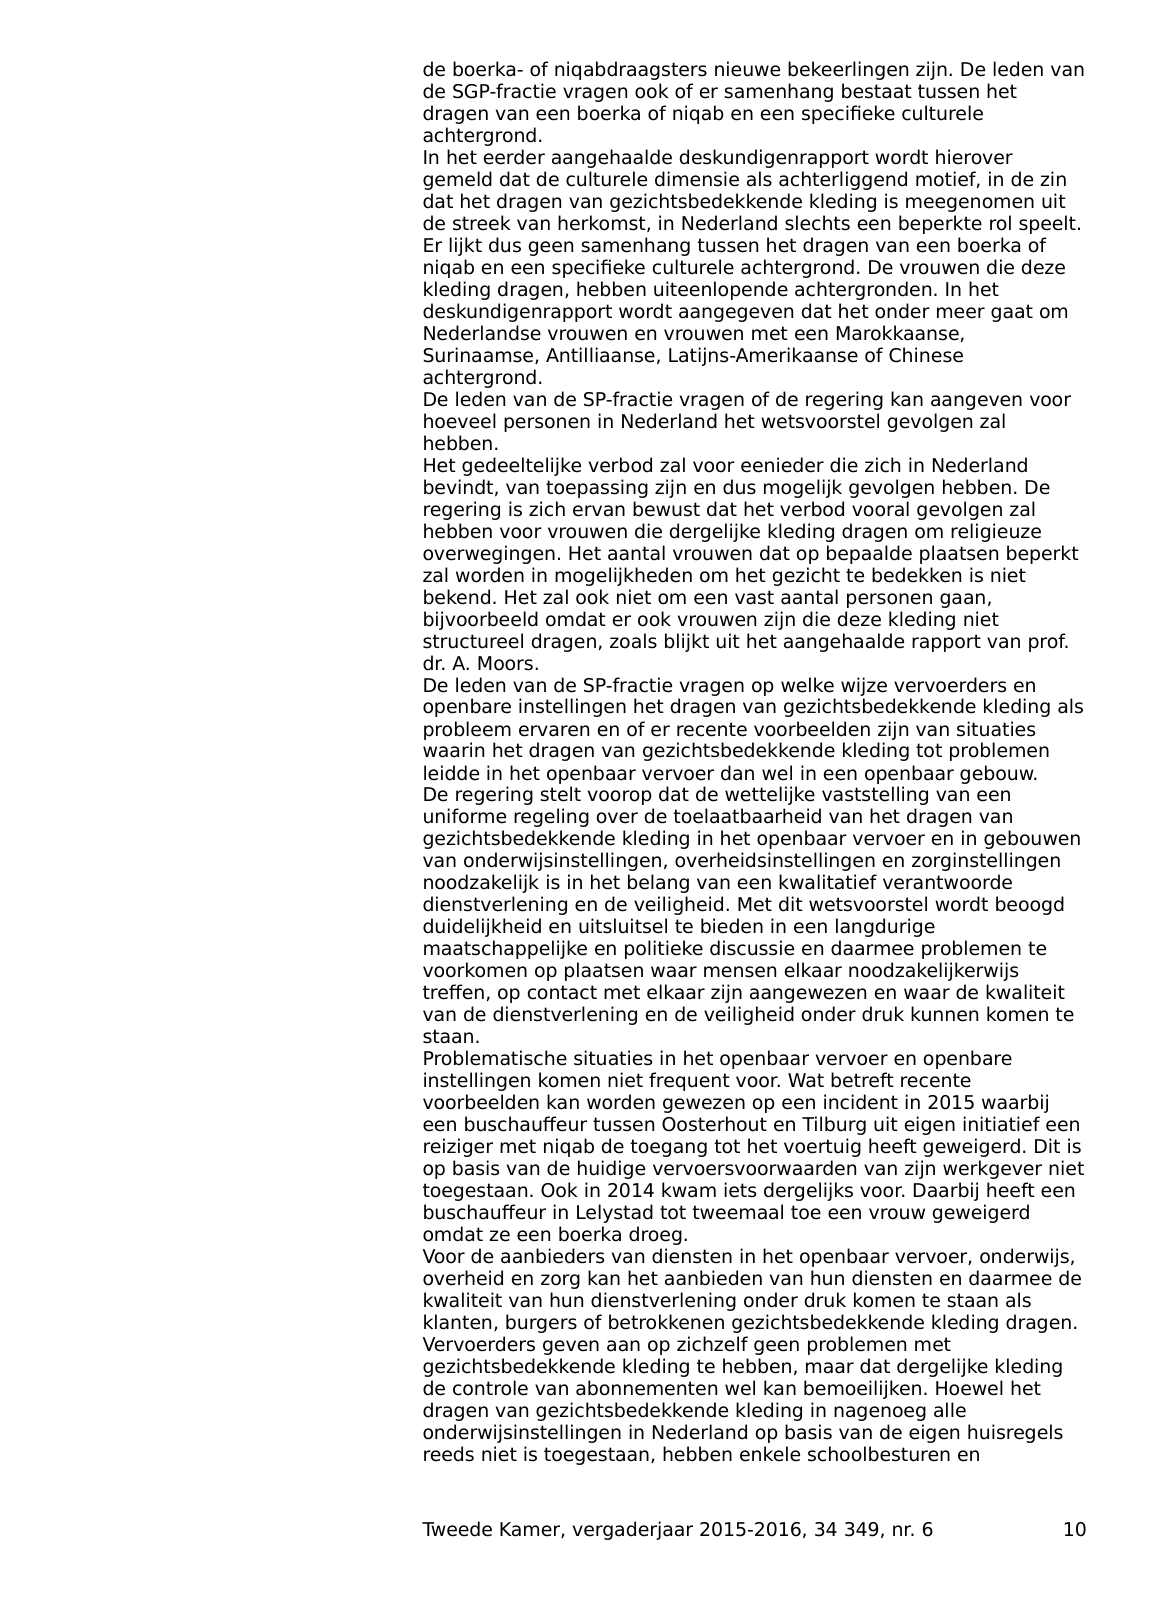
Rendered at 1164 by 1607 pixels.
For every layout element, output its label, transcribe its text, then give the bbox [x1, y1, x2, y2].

text Problematische situaties in het openbaar vervoer en openbare instellingen komen niet frequent voor. Wat betreft recente voorbeelden kan worden gewezen op een incident in 2015 waarbij een buschauffeur tussen Oosterhout en Tilburg uit eigen initiatief een reiziger met niqab de toegang tot het voertuig heeft geweigerd. Dit is op basis van de huidige vervoersvoorwaarden van zijn werkgever niet toegestaan. Ook in 2014 kwam iets dergelijks voor. Daarbij heeft een buschauffeur in Lelystad tot tweemaal toe een vrouw geweigerd omdat ze een boerka droeg. [422, 1048, 1087, 1246]
text In het eerder aangehaalde deskundigenrapport wordt hierover gemeld dat de culturele dimensie als achterliggend motief, in de zin dat het dragen van gezichtsbedekkende kleding is meegenomen uit de streek van herkomst, in Nederland slechts een beperkte rol speelt. Er lijkt dus geen samenhang tussen het dragen van een boerka of niqab en een specifieke culturele achtergrond. De vrouwen die deze kleding dragen, hebben uiteenlopende achtergronden. In het deskundigenrapport wordt aangegeven dat het onder meer gaat om Nederlandse vrouwen en vrouwen met een Marokkaanse, Surinaamse, Antilliaanse, Latijns-Amerikaanse of Chinese achtergrond. [422, 147, 1087, 389]
text de boerka- of niqabdraagsters nieuwe bekeerlingen zijn. De leden van de SGP-fractie vragen ook of er samenhang bestaat tussen het dragen van een boerka of niqab en een specifieke culturele achtergrond. [422, 59, 1087, 147]
text De leden van de SP-fractie vragen op welke wijze vervoerders en openbare instellingen het dragen van gezichtsbedekkende kleding als probleem ervaren en of er recente voorbeelden zijn van situaties waarin het dragen van gezichtsbedekkende kleding tot problemen leidde in het openbaar vervoer dan wel in een openbaar gebouw. [422, 674, 1087, 784]
text De leden van de SP-fractie vragen of de regering kan aangeven voor hoeveel personen in Nederland het wetsvoorstel gevolgen zal hebben. [422, 389, 1087, 455]
text Voor de aanbieders van diensten in het openbaar vervoer, onderwijs, overheid en zorg kan het aanbieden van hun diensten en daarmee de kwaliteit van hun dienstverlening onder druk komen te staan als klanten, burgers of betrokkenen gezichtsbedekkende kleding dragen. Vervoerders geven aan op zichzelf geen problemen met gezichtsbedekkende kleding te hebben, maar dat dergelijke kleding de controle van abonnementen wel kan bemoeilijken. Hoewel het dragen van gezichtsbedekkende kleding in nagenoeg alle onderwijsinstellingen in Nederland op basis van de eigen huisregels reeds niet is toegestaan, hebben enkele schoolbesturen en [422, 1246, 1087, 1466]
text De regering stelt voorop dat de wettelijke vaststelling van een uniforme regeling over de toelaatbaarheid van het dragen van gezichtsbedekkende kleding in het openbaar vervoer en in gebouwen van onderwijsinstellingen, overheidsinstellingen en zorginstellingen noodzakelijk is in het belang van een kwalitatief verantwoorde dienstverlening en de veiligheid. Met dit wetsvoorstel wordt beoogd duidelijkheid en uitsluitsel te bieden in een langdurige maatschappelijke en politieke discussie en daarmee problemen te voorkomen op plaatsen waar mensen elkaar noodzakelijkerwijs treffen, op contact met elkaar zijn aangewezen en waar de kwaliteit van de dienstverlening en de veiligheid onder druk kunnen komen te staan. [422, 784, 1087, 1048]
text Het gedeeltelijke verbod zal voor eenieder die zich in Nederland bevindt, van toepassing zijn en dus mogelijk gevolgen hebben. De regering is zich ervan bewust dat het verbod vooral gevolgen zal hebben voor vrouwen die dergelijke kleding dragen om religieuze overwegingen. Het aantal vrouwen dat op bepaalde plaatsen beperkt zal worden in mogelijkheden om het gezicht te bedekken is niet bekend. Het zal ook niet om een vast aantal personen gaan, bijvoorbeeld omdat er ook vrouwen zijn die deze kleding niet structureel dragen, zoals blijkt uit het aangehaalde rapport van prof. dr. A. Moors. [422, 455, 1087, 674]
